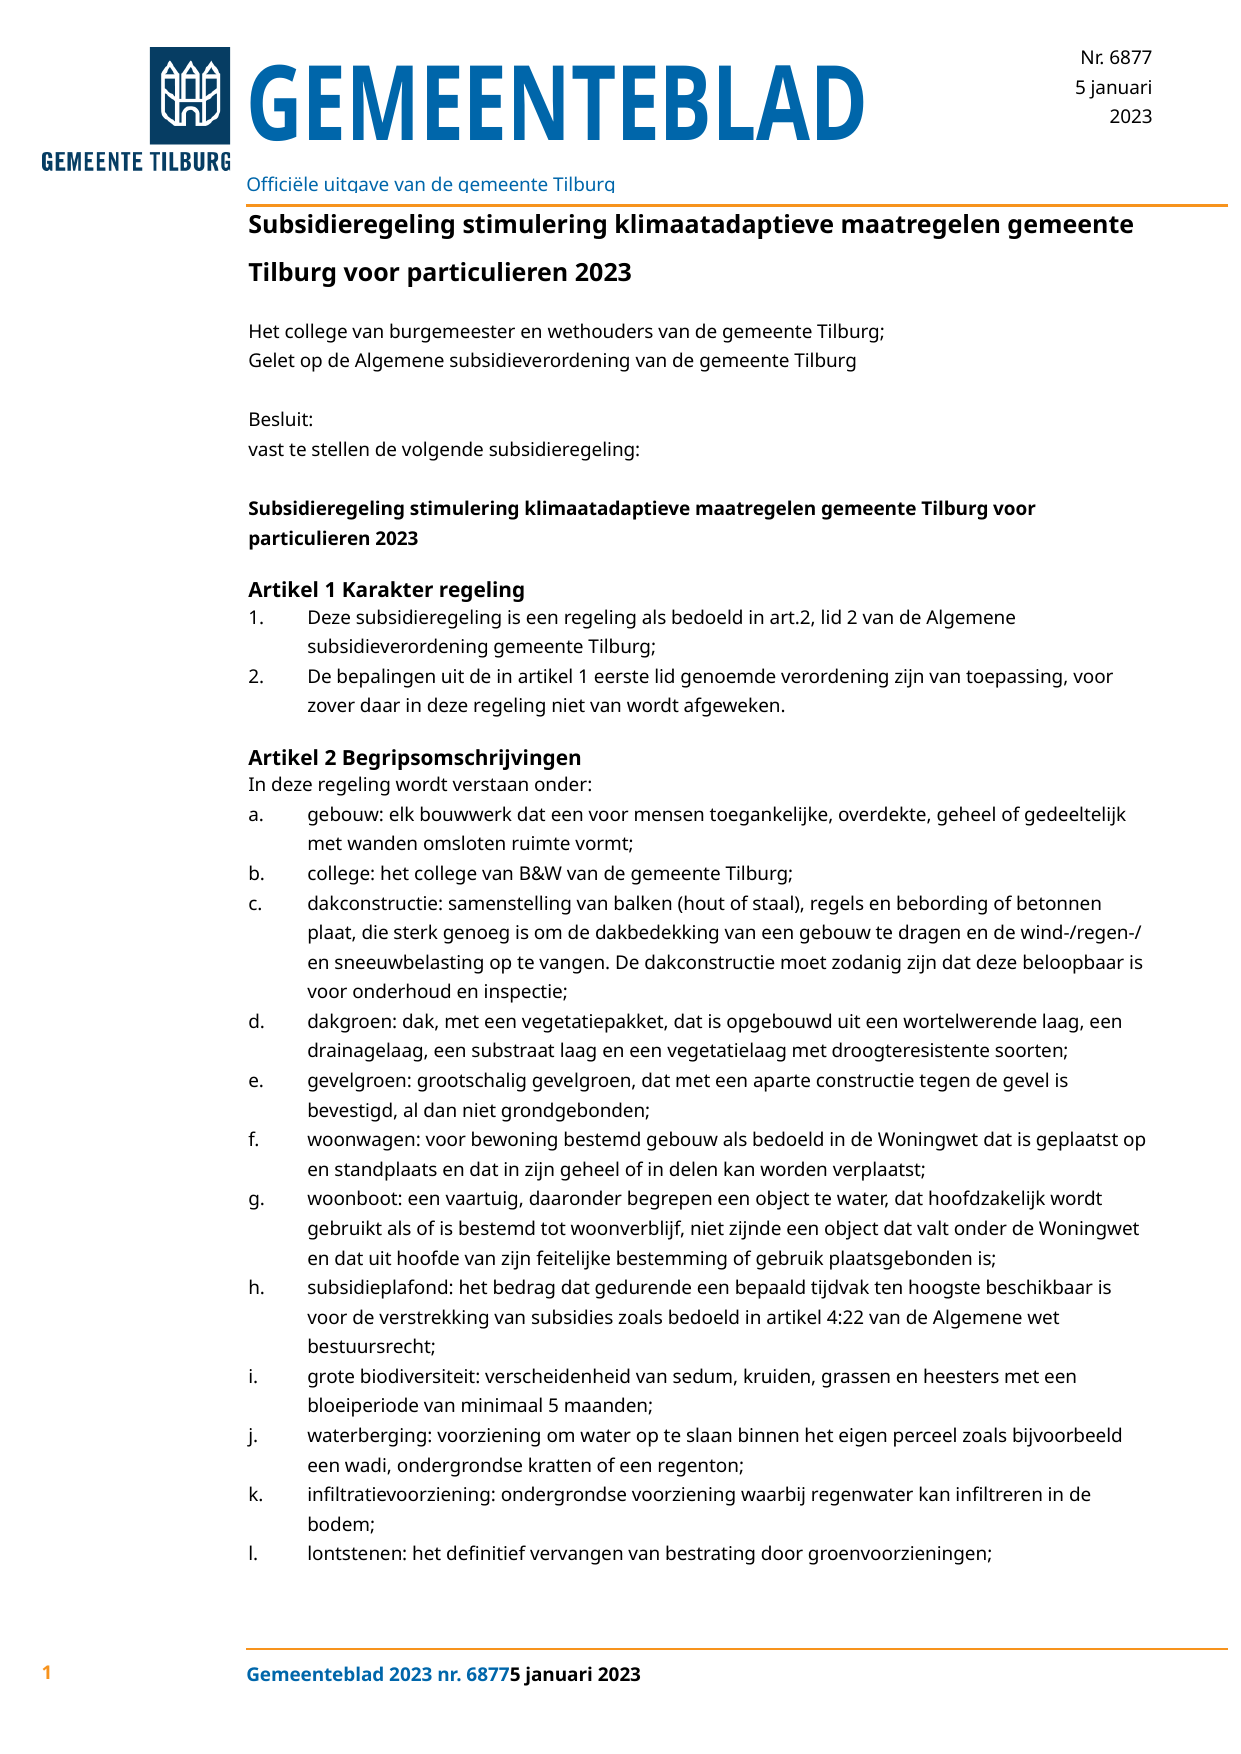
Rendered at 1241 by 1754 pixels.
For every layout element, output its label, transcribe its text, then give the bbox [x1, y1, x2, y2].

picture [41, 47, 231, 172]
text Subsidieregeling stimulering klimaatadaptieve maatregelen gemeente Tilburg voor particulieren 2023 [248, 495, 1152, 551]
text Artikel 2 Begripsomschrijvingen [248, 743, 1152, 771]
text Gelet op de Algemene subsidieverordening van de gemeente Tilburg [248, 347, 1152, 373]
list subsidieplafond: het bedrag dat gedurende een bepaald tijdvak ten hoogste beschikbaar is voor de verstrekking van subsidies zoals bedoeld in artikel 4:22 van de Algemene wet bestuursrecht; [248, 1274, 1152, 1359]
text vast te stellen de volgende subsidieregeling: [248, 436, 1152, 462]
list woonboot: een vaartuig, daaronder begrepen een object te water, dat hoofdzakelijk wordt gebruikt als of is bestemd tot woonverblijf, niet zijnde een object dat valt onder de Woningwet en dat uit hoofde van zijn feitelijke bestemming of gebruik plaatsgebonden is; [248, 1186, 1152, 1271]
text Subsidieregeling stimulering klimaatadaptieve maatregelen gemeente Tilburg voor particulieren 2023 [248, 207, 1152, 288]
list infiltratievoorziening: ondergrondse voorziening waarbij regenwater kan infiltreren in de bodem; [248, 1481, 1152, 1537]
list lontstenen: het definitief vervangen van bestrating door groenvoorzieningen; [248, 1541, 1152, 1566]
list grote biodiversiteit: verscheidenheid van sedum, kruiden, grassen en heesters met een bloeiperiode van minimaal 5 maanden; [248, 1363, 1152, 1418]
list De bepalingen uit de in artikel 1 eerste lid genoemde verordening zijn van toepassing, voor zover daar in deze regeling niet van wordt afgeweken. [248, 663, 1152, 718]
list dakgroen: dak, met een vegetatiepakket, dat is opgebouwd uit een wortelwerende laag, een drainagelaag, een substraat laag en een vegetatielaag met droogteresistente soorten; [248, 1008, 1152, 1063]
list Deze subsidieregeling is een regeling als bedoeld in art.2, lid 2 van de Algemene subsidieverordening gemeente Tilburg; [248, 604, 1152, 659]
text Besluit: [248, 407, 1152, 432]
list woonwagen: voor bewoning bestemd gebouw als bedoeld in de Woningwet dat is geplaatst op en standplaats en dat in zijn geheel of in delen kan worden verplaatst; [248, 1126, 1152, 1182]
text In deze regeling wordt verstaan onder: [248, 771, 1152, 797]
list gebouw: elk bouwwerk dat een voor mensen toegankelijke, overdekte, geheel of gedeeltelijk met wanden omsloten ruimte vormt; [248, 801, 1152, 856]
list dakconstructie: samenstelling van balken (hout of staal), regels en bebording of betonnen plaat, die sterk genoeg is om de dakbedekking van een gebouw te dragen en de wind-/regen-/ en sneeuwbelasting op te vangen. De dakconstructie moet zodanig zijn dat deze beloopbaar is voor onderhoud en inspectie; [248, 890, 1152, 1004]
text Artikel 1 Karakter regeling [248, 575, 1152, 604]
list waterberging: voorziening om water op te slaan binnen het eigen perceel zoals bijvoorbeeld een wadi, ondergrondse kratten of een regenton; [248, 1422, 1152, 1478]
text Het college van burgemeester en wethouders van de gemeente Tilburg; [248, 318, 1152, 344]
list gevelgroen: grootschalig gevelgroen, dat met een aparte constructie tegen de gevel is bevestigd, al dan niet grondgebonden; [248, 1067, 1152, 1123]
list college: het college van B&W van de gemeente Tilburg; [248, 860, 1152, 886]
